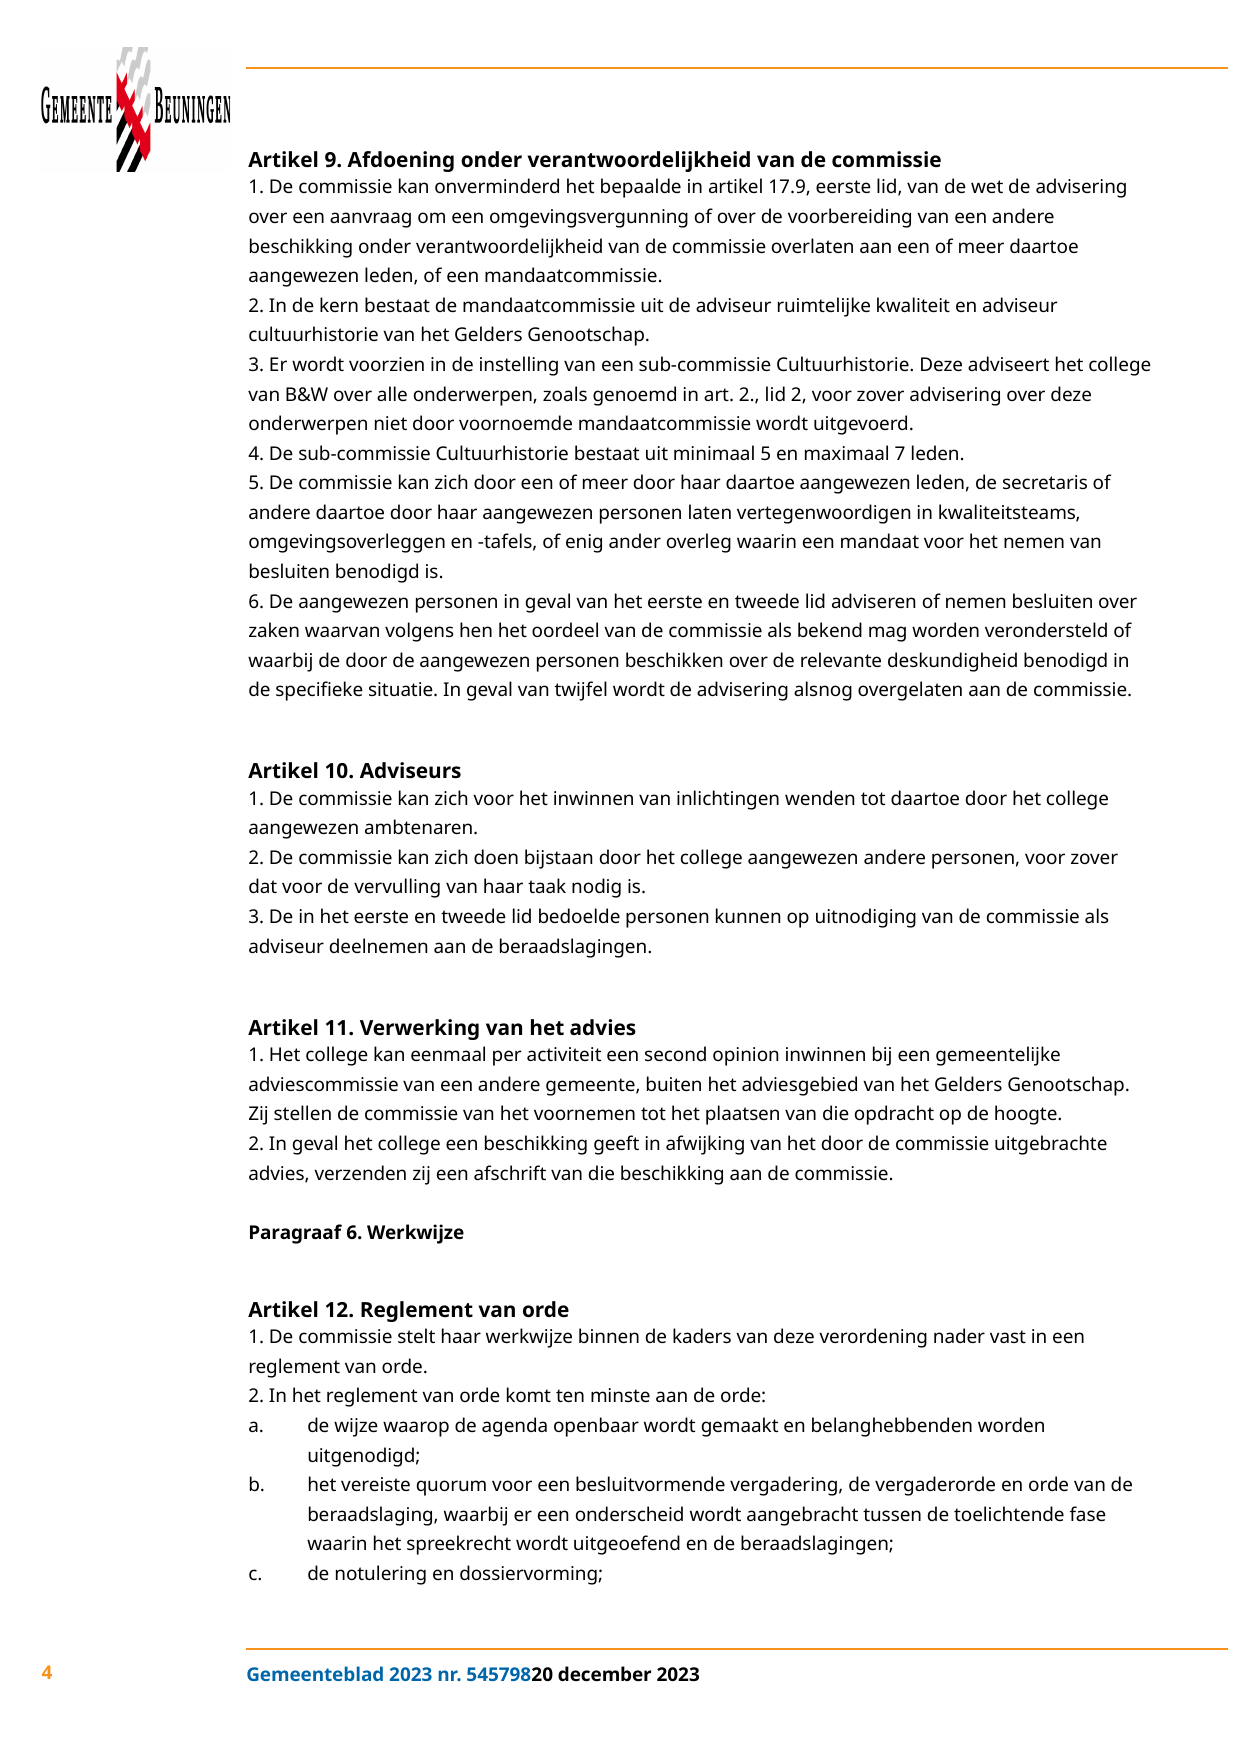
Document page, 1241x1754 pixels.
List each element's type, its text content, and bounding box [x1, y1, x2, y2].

text 2. In de kern bestaat de mandaatcommissie uit de adviseur ruimtelijke kwaliteit en adviseur cultuurhistorie van het Gelders Genootschap. [248, 292, 1152, 347]
text 3. De in het eerste en tweede lid bedoelde personen kunnen op uitnodiging van de commissie als adviseur deelnemen aan de beraadslagingen. [248, 903, 1152, 959]
text 4. De sub-commissie Cultuurhistorie bestaat uit minimaal 5 en maximaal 7 leden. [248, 440, 1152, 466]
text Artikel 10. Adviseurs [248, 757, 1152, 785]
text Paragraaf 6. Werkwijze [248, 1219, 1152, 1244]
text 1. Het college kan eenmaal per activiteit een second opinion inwinnen bij een gemeentelijke adviescommissie van een andere gemeente, buiten het adviesgebied van het Gelders Genootschap. Zij stellen de commissie van het voornemen tot het plaatsen van die opdracht op de hoogte. [248, 1041, 1152, 1126]
text 2. In geval het college een beschikking geeft in afwijking van het door de commissie uitgebrachte advies, verzenden zij een afschrift van die beschikking aan de commissie. [248, 1130, 1152, 1185]
list de wijze waarop de agenda openbaar wordt gemaakt en belanghebbenden worden uitgenodigd; [248, 1412, 1152, 1467]
text 5. De commissie kan zich door een of meer door haar daartoe aangewezen leden, de secretaris of andere daartoe door haar aangewezen personen laten vertegenwoordigen in kwaliteitsteams, omgevingsoverleggen en -tafels, of enig ander overleg waarin een mandaat voor het nemen van besluiten benodigd is. [248, 469, 1152, 584]
text 2. De commissie kan zich doen bijstaan door het college aangewezen andere personen, voor zover dat voor de vervulling van haar taak nodig is. [248, 844, 1152, 899]
text 3. Er wordt voorzien in de instelling van een sub-commissie Cultuurhistorie. Deze adviseert het college van B&W over alle onderwerpen, zoals genoemd in art. 2., lid 2, voor zover advisering over deze onderwerpen niet door voornoemde mandaatcommissie wordt uitgevoerd. [248, 351, 1152, 436]
text 6. De aangewezen personen in geval van het eerste en tweede lid adviseren of nemen besluiten over zaken waarvan volgens hen het oordeel van de commissie als bekend mag worden verondersteld of waarbij de door de aangewezen personen beschikken over de relevante deskundigheid benodigd in de specifieke situatie. In geval van twijfel wordt de advisering alsnog overgelaten aan de commissie. [248, 588, 1152, 702]
text Artikel 12. Reglement van orde [248, 1295, 1152, 1323]
text 1. De commissie stelt haar werkwijze binnen de kaders van deze verordening nader vast in een reglement van orde. [248, 1323, 1152, 1379]
text 2. In het reglement van orde komt ten minste aan de orde: [248, 1383, 1152, 1408]
text Artikel 11. Verwerking van het advies [248, 1013, 1152, 1041]
list het vereiste quorum voor een besluitvormende vergadering, de vergaderorde en orde van de beraadslaging, waarbij er een onderscheid wordt aangebracht tussen de toelichtende fase waarin het spreekrecht wordt uitgeoefend en de beraadslagingen; [248, 1471, 1152, 1556]
list de notulering en dossiervorming; [248, 1560, 1152, 1586]
text Artikel 9. Afdoening onder verantwoordelijkheid van de commissie [248, 145, 1152, 174]
text 1. De commissie kan zich voor het inwinnen van inlichtingen wenden tot daartoe door het college aangewezen ambtenaren. [248, 785, 1152, 840]
text 1. De commissie kan onverminderd het bepaalde in artikel 17.9, eerste lid, van de wet de advisering over een aanvraag om een omgevingsvergunning of over de voorbereiding van een andere beschikking onder verantwoordelijkheid van de commissie overlaten aan een of meer daartoe aangewezen leden, of een mandaatcommissie. [248, 174, 1152, 288]
picture [41, 47, 231, 172]
